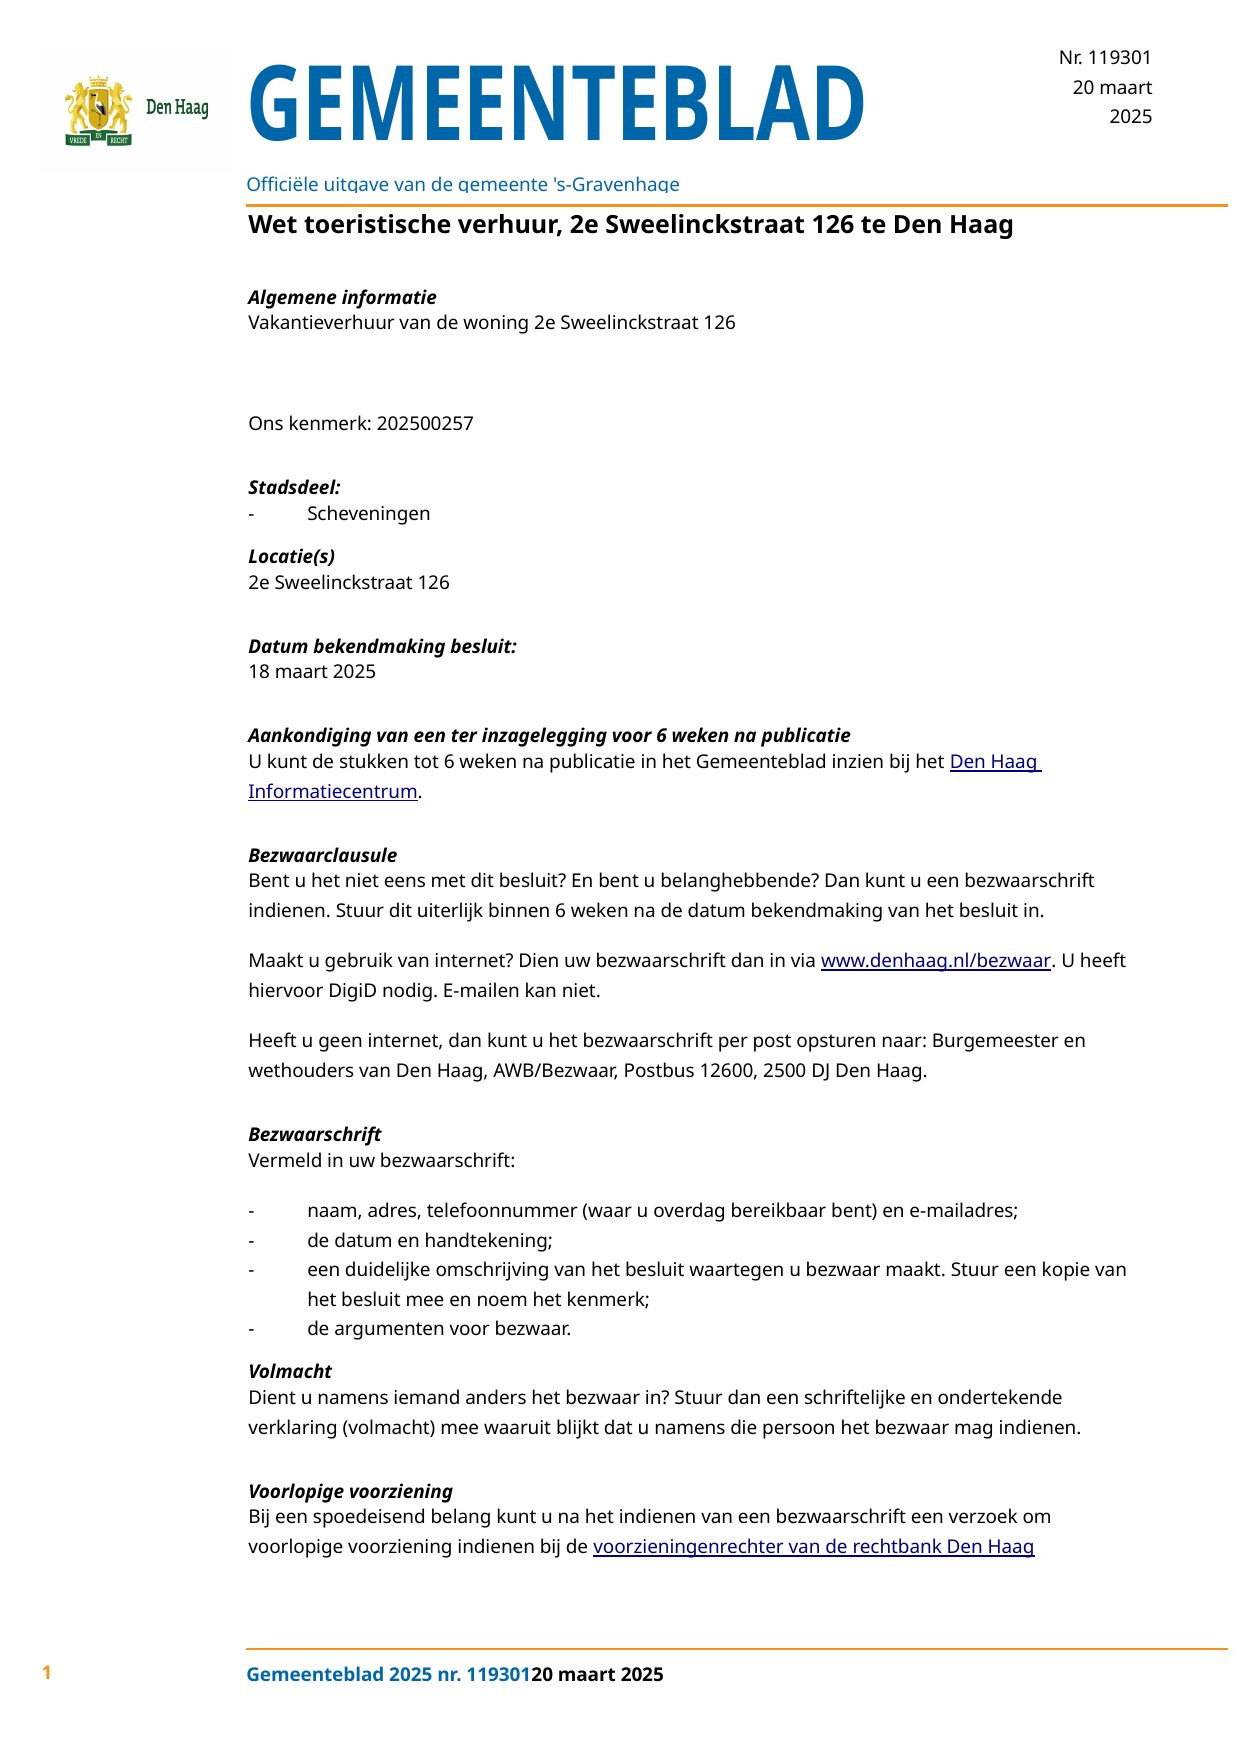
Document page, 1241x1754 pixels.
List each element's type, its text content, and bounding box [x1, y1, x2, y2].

text Bij een spoedeisend belang kunt u na het indienen van een bezwaarschrift een verzoek om voorlopige voorziening indienen bij de voorzieningenrechter van de rechtbank Den Haag [248, 1504, 1152, 1559]
list de datum en handtekening; [248, 1227, 1152, 1253]
text Wet toeristische verhuur, 2e Sweelinckstraat 126 te Den Haag [248, 207, 1152, 241]
text U kunt de stukken tot 6 weken na publicatie in het Gemeenteblad inzien bij het Den Haag Informatiecentrum. [248, 748, 1152, 804]
text Dient u namens iemand anders het bezwaar in? Stuur dan een schriftelijke en ondertekende verklaring (volmacht) mee waaruit blijkt dat u namens die persoon het bezwaar mag indienen. [248, 1384, 1152, 1440]
list een duidelijke omschrijving van het besluit waartegen u bezwaar maakt. Stuur een kopie van het besluit mee en noem het kenmerk; [248, 1256, 1152, 1312]
text Vermeld in uw bezwaarschrift: [248, 1147, 1152, 1173]
text Volmacht [248, 1359, 1152, 1384]
text Bezwaarclausule [248, 842, 1152, 868]
text Datum bekendmaking besluit: [248, 633, 1152, 659]
text Voorlopige voorziening [248, 1478, 1152, 1504]
list naam, adres, telefoonnummer (waar u overdag bereikbaar bent) en e-mailadres; [248, 1197, 1152, 1223]
list Scheveningen [248, 500, 1152, 526]
text Maakt u gebruik van internet? Dien uw bezwaarschrift dan in via www.denhaag.nl/bezwaar. U heeft hiervoor DigiD nodig. E-mailen kan niet. [248, 948, 1152, 1003]
list de argumenten voor bezwaar. [248, 1316, 1152, 1341]
text Aankondiging van een ter inzagelegging voor 6 weken na publicatie [248, 723, 1152, 748]
picture [41, 47, 231, 172]
text 18 maart 2025 [248, 659, 1152, 684]
text Bezwaarschrift [248, 1121, 1152, 1147]
text Vakantieverhuur van de woning 2e Sweelinckstraat 126 [248, 309, 1152, 335]
text Locatie(s) [248, 543, 1152, 569]
text Ons kenmerk: 202500257 [248, 410, 1152, 436]
text 2e Sweelinckstraat 126 [248, 569, 1152, 595]
text Algemene informatie [248, 284, 1152, 309]
text Bent u het niet eens met dit besluit? En bent u belanghebbende? Dan kunt u een bezwaarschrift indienen. Stuur dit uiterlijk binnen 6 weken na de datum bekendmaking van het besluit in. [248, 868, 1152, 923]
text Stadsdeel: [248, 474, 1152, 500]
text Heeft u geen internet, dan kunt u het bezwaarschrift per post opsturen naar: Burgemeester en wethouders van Den Haag, AWB/Bezwaar, Postbus 12600, 2500 DJ Den Haag. [248, 1028, 1152, 1083]
